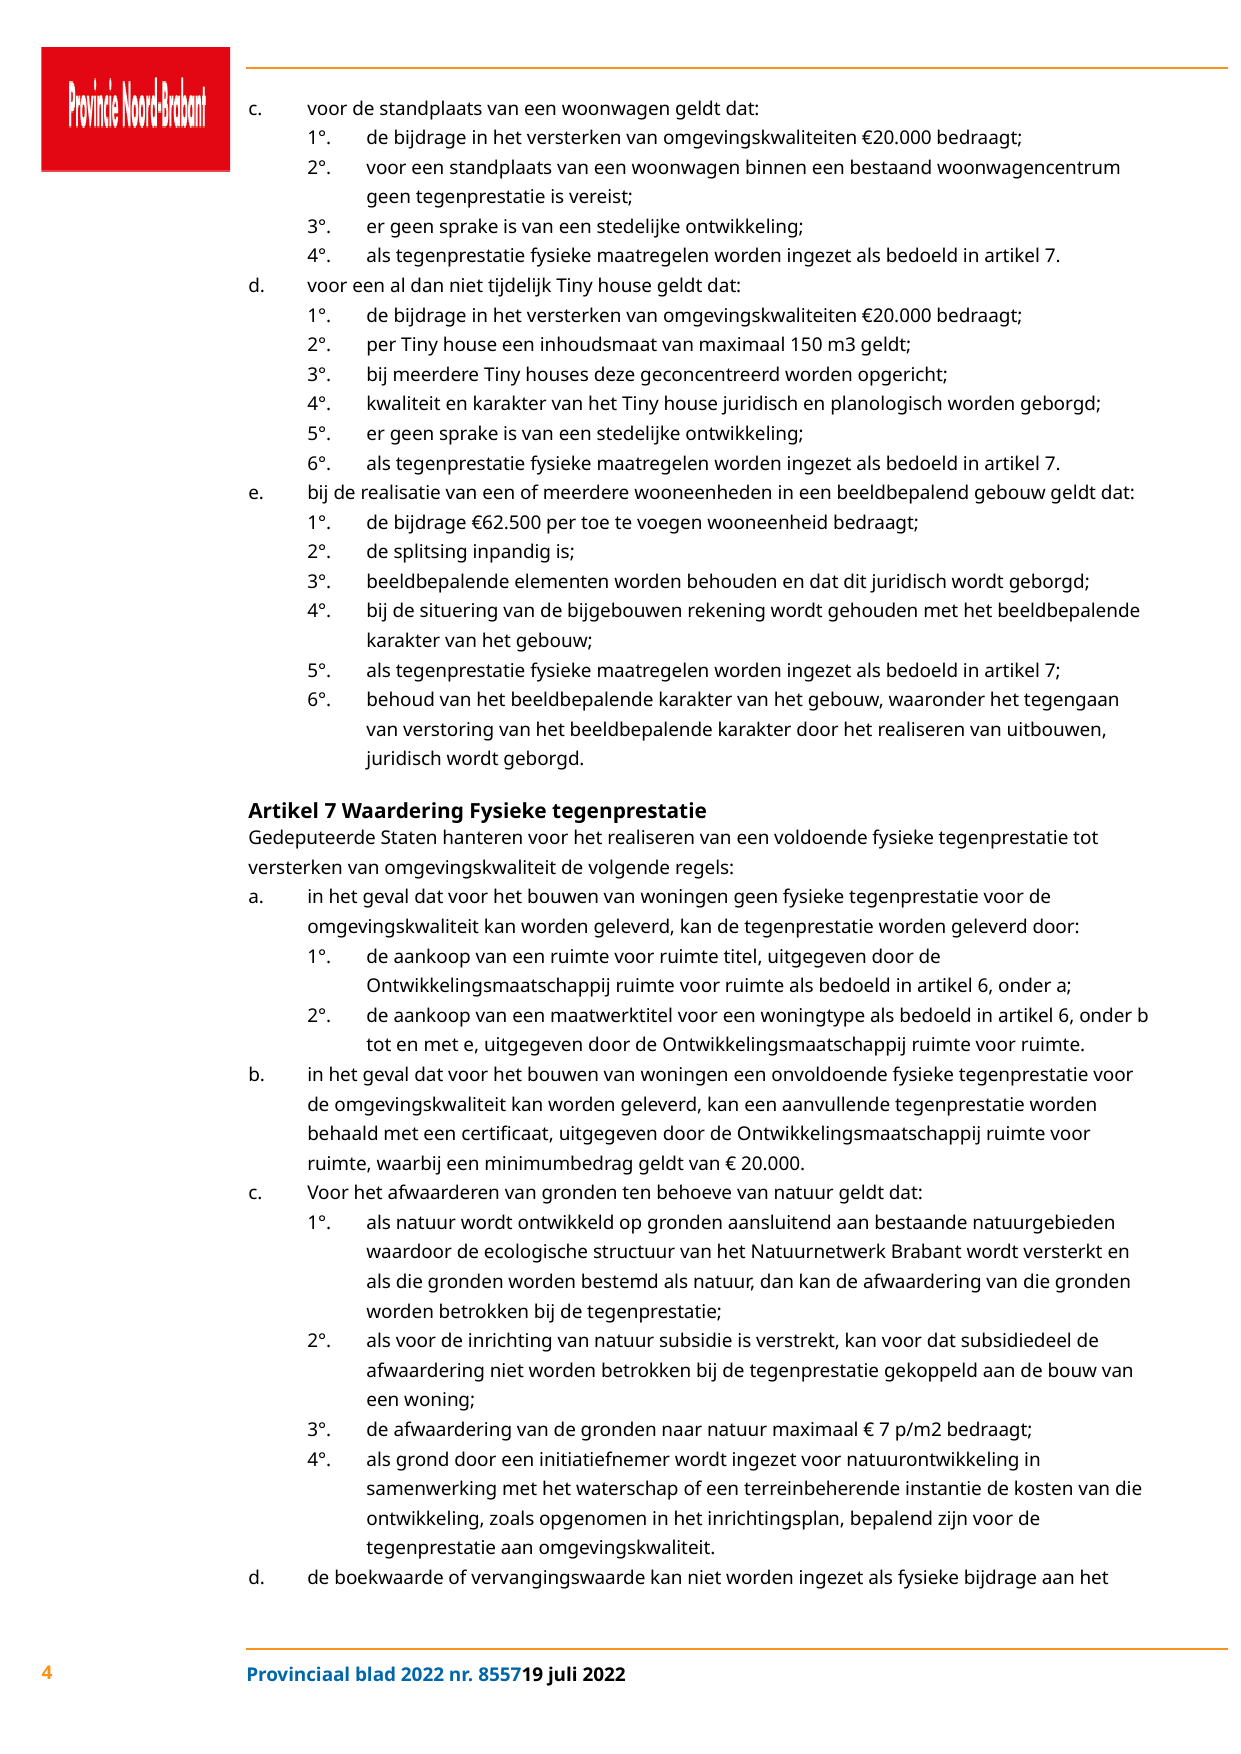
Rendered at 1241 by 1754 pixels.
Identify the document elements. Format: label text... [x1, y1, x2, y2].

list bij de situering van de bijgebouwen rekening wordt gehouden met het beeldbepalende karakter van het gebouw; [307, 598, 1152, 653]
picture [41, 47, 231, 172]
list Voor het afwaarderen van gronden ten behoeve van natuur geldt dat: [248, 1179, 1152, 1205]
list voor de standplaats van een woonwagen geldt dat: [248, 95, 1152, 121]
list in het geval dat voor het bouwen van woningen geen fysieke tegenprestatie voor de omgevingskwaliteit kan worden geleverd, kan de tegenprestatie worden geleverd door: [248, 884, 1152, 939]
list de aankoop van een ruimte voor ruimte titel, uitgegeven door de Ontwikkelingsmaatschappij ruimte voor ruimte als bedoeld in artikel 6, onder a; [307, 943, 1152, 998]
list als grond door een initiatiefnemer wordt ingezet voor natuurontwikkeling in samenwerking met het waterschap of een terreinbeherende instantie de kosten van die ontwikkeling, zoals opgenomen in het inrichtingsplan, bepalend zijn voor de tegenprestatie aan omgevingskwaliteit. [307, 1446, 1152, 1560]
list de bijdrage €62.500 per toe te voegen wooneenheid bedraagt; [307, 509, 1152, 535]
list bij meerdere Tiny houses deze geconcentreerd worden opgericht; [307, 361, 1152, 387]
text Artikel 7 Waardering Fysieke tegenprestatie [248, 796, 1152, 824]
list de bijdrage in het versterken van omgevingskwaliteiten €20.000 bedraagt; [307, 302, 1152, 328]
list voor een standplaats van een woonwagen binnen een bestaand woonwagencentrum geen tegenprestatie is vereist; [307, 154, 1152, 209]
list de aankoop van een maatwerktitel voor een woningtype als bedoeld in artikel 6, onder b tot en met e, uitgegeven door de Ontwikkelingsmaatschappij ruimte voor ruimte. [307, 1002, 1152, 1057]
list als tegenprestatie fysieke maatregelen worden ingezet als bedoeld in artikel 7. [307, 450, 1152, 476]
list de afwaardering van de gronden naar natuur maximaal € 7 p/m2 bedraagt; [307, 1416, 1152, 1442]
list behoud van het beeldbepalende karakter van het gebouw, waaronder het tegengaan van verstoring van het beeldbepalende karakter door het realiseren van uitbouwen, juridisch wordt geborgd. [307, 686, 1152, 771]
list in het geval dat voor het bouwen van woningen een onvoldoende fysieke tegenprestatie voor de omgevingskwaliteit kan worden geleverd, kan een aanvullende tegenprestatie worden behaald met een certificaat, uitgegeven door de Ontwikkelingsmaatschappij ruimte voor ruimte, waarbij een minimumbedrag geldt van € 20.000. [248, 1061, 1152, 1176]
text Gedeputeerde Staten hanteren voor het realiseren van een voldoende fysieke tegenprestatie tot versterken van omgevingskwaliteit de volgende regels: [248, 824, 1152, 880]
list bij de realisatie van een of meerdere wooneenheden in een beeldbepalend gebouw geldt dat: [248, 479, 1152, 505]
list als voor de inrichting van natuur subsidie is verstrekt, kan voor dat subsidiedeel de afwaardering niet worden betrokken bij de tegenprestatie gekoppeld aan de bouw van een woning; [307, 1327, 1152, 1412]
list er geen sprake is van een stedelijke ontwikkeling; [307, 213, 1152, 239]
list de boekwaarde of vervangingswaarde kan niet worden ingezet als fysieke bijdrage aan het [248, 1564, 1152, 1590]
list de splitsing inpandig is; [307, 538, 1152, 564]
list als natuur wordt ontwikkeld op gronden aansluitend aan bestaande natuurgebieden waardoor de ecologische structuur van het Natuurnetwerk Brabant wordt versterkt en als die gronden worden bestemd als natuur, dan kan de afwaardering van die gronden worden betrokken bij de tegenprestatie; [307, 1209, 1152, 1323]
list de bijdrage in het versterken van omgevingskwaliteiten €20.000 bedraagt; [307, 124, 1152, 150]
list er geen sprake is van een stedelijke ontwikkeling; [307, 420, 1152, 446]
list als tegenprestatie fysieke maatregelen worden ingezet als bedoeld in artikel 7; [307, 657, 1152, 683]
list kwaliteit en karakter van het Tiny house juridisch en planologisch worden geborgd; [307, 391, 1152, 416]
list als tegenprestatie fysieke maatregelen worden ingezet als bedoeld in artikel 7. [307, 243, 1152, 268]
list per Tiny house een inhoudsmaat van maximaal 150 m3 geldt; [307, 331, 1152, 357]
list beeldbepalende elementen worden behouden en dat dit juridisch wordt geborgd; [307, 568, 1152, 594]
list voor een al dan niet tijdelijk Tiny house geldt dat: [248, 272, 1152, 298]
